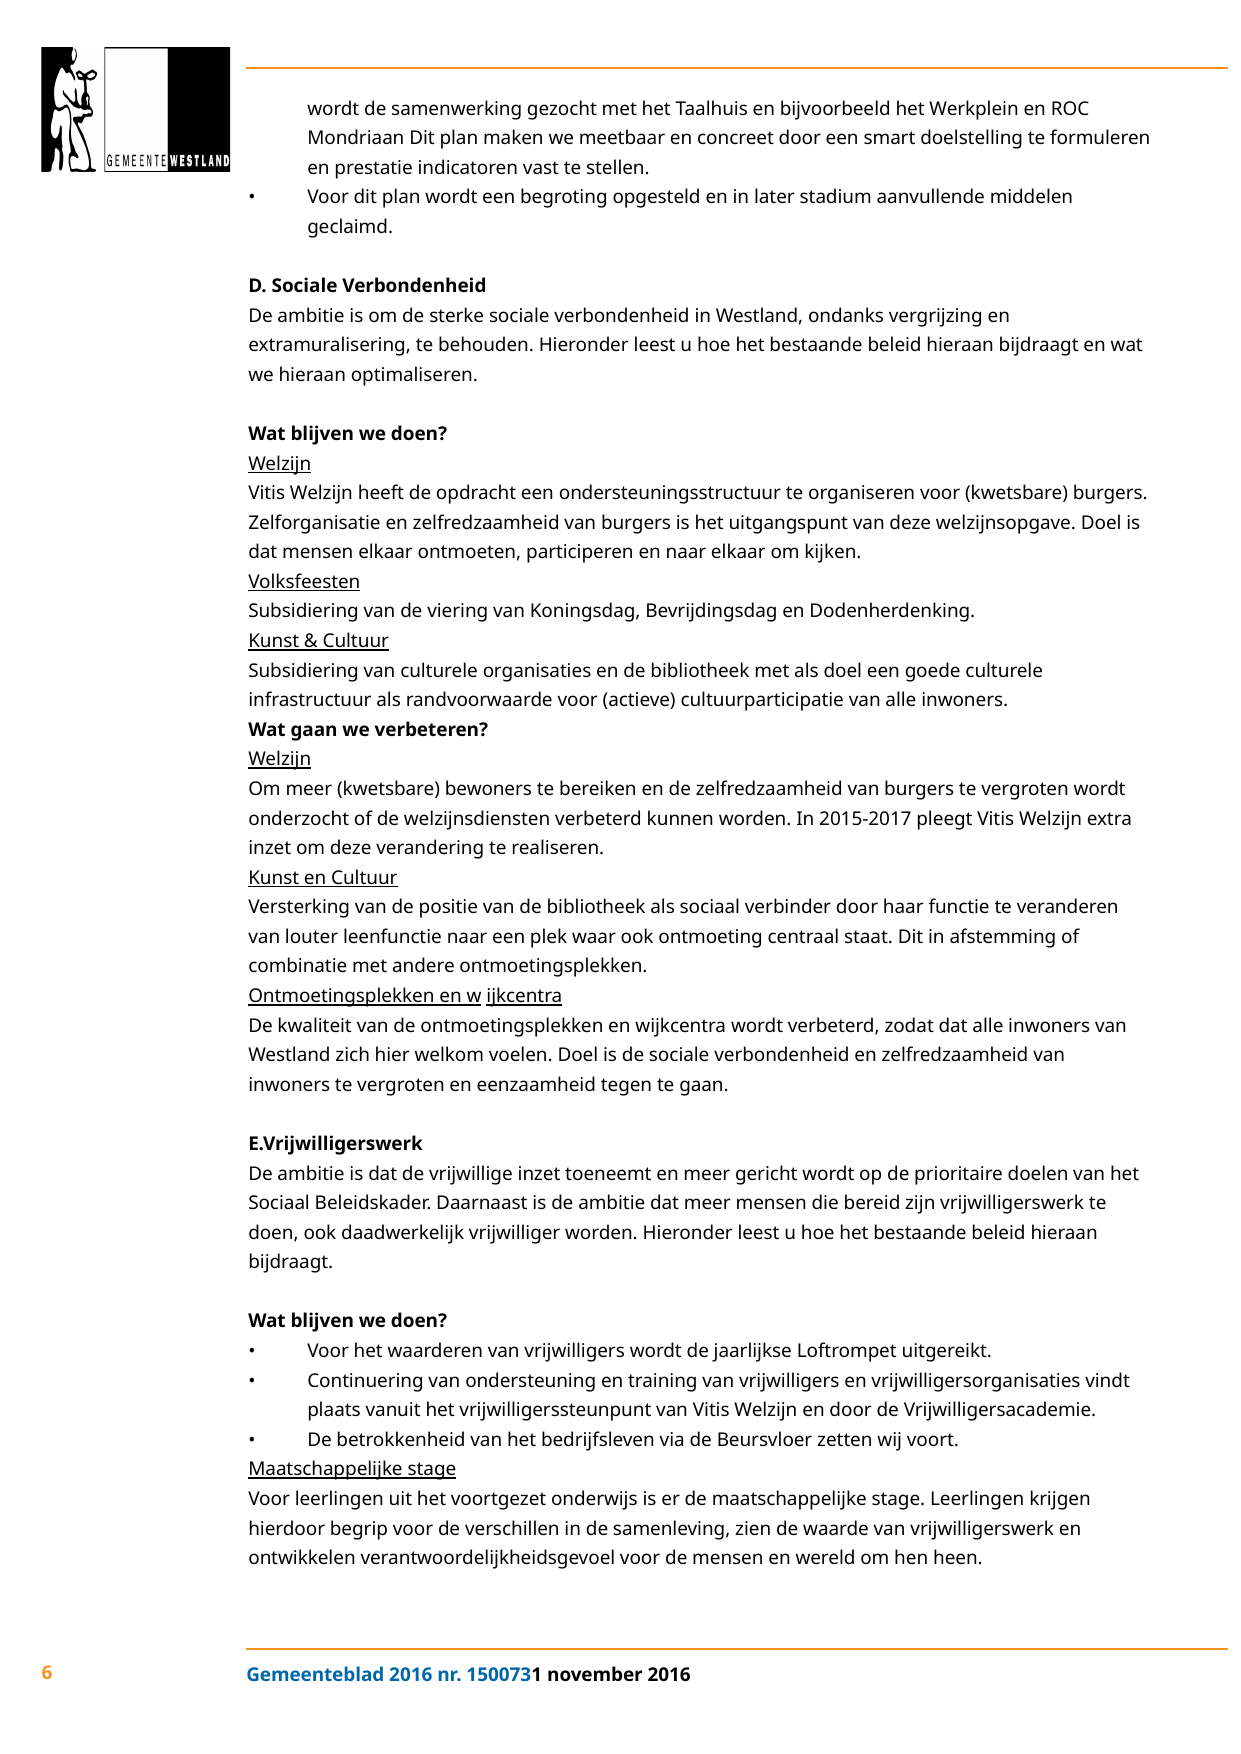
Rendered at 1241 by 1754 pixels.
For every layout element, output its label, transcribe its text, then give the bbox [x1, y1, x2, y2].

list De betrokkenheid van het bedrijfsleven via de Beursvloer zetten wij voort. [248, 1426, 1152, 1452]
picture [41, 47, 231, 172]
text Welzijn [248, 746, 1152, 771]
text Subsidiering van culturele organisaties en de bibliotheek met als doel een goede culturele infrastructuur als randvoorwaarde voor (actieve) cultuurparticipatie van alle inwoners. [248, 657, 1152, 712]
text Wat blijven we doen? [248, 420, 1152, 446]
list Voor dit plan wordt een begroting opgesteld en in later stadium aanvullende middelen geclaimd. [248, 183, 1152, 239]
text D. Sociale Verbondenheid [248, 272, 1152, 298]
text De ambitie is dat de vrijwillige inzet toeneemt en meer gericht wordt op de prioritaire doelen van het Sociaal Beleidskader. Daarnaast is de ambitie dat meer mensen die bereid zijn vrijwilligerswerk te doen, ook daadwerkelijk vrijwilliger worden. Hieronder leest u hoe het bestaande beleid hieraan bijdraagt. [248, 1160, 1152, 1274]
list wordt de samenwerking gezocht met het Taalhuis en bijvoorbeeld het Werkplein en ROC Mondriaan Dit plan maken we meetbaar en concreet door een smart doelstelling te formuleren en prestatie indicatoren vast te stellen. [248, 95, 1152, 180]
text Kunst en Cultuur [248, 864, 1152, 890]
text Wat gaan we verbeteren? [248, 716, 1152, 742]
text Subsidiering van de viering van Koningsdag, Bevrijdingsdag en Dodenherdenking. [248, 598, 1152, 623]
text De ambitie is om de sterke sociale verbondenheid in Westland, ondanks vergrijzing en extramuralisering, te behouden. Hieronder leest u hoe het bestaande beleid hieraan bijdraagt en wat we hieraan optimaliseren. [248, 302, 1152, 387]
text Maatschappelijke stage [248, 1456, 1152, 1481]
list Voor het waarderen van vrijwilligers wordt de jaarlijkse Loftrompet uitgereikt. [248, 1337, 1152, 1363]
text Versterking van de positie van de bibliotheek als sociaal verbinder door haar functie te veranderen van louter leenfunctie naar een plek waar ook ontmoeting centraal staat. Dit in afstemming of combinatie met andere ontmoetingsplekken. [248, 893, 1152, 978]
text Kunst & Cultuur [248, 627, 1152, 653]
text Welzijn [248, 450, 1152, 476]
text E.Vrijwilligerswerk [248, 1130, 1152, 1156]
text Vitis Welzijn heeft de opdracht een ondersteuningsstructuur te organiseren voor (kwetsbare) burgers. Zelforganisatie en zelfredzaamheid van burgers is het uitgangspunt van deze welzijnsopgave. Doel is dat mensen elkaar ontmoeten, participeren en naar elkaar om kijken. [248, 479, 1152, 564]
text De kwaliteit van de ontmoetingsplekken en wijkcentra wordt verbeterd, zodat dat alle inwoners van Westland zich hier welkom voelen. Doel is de sociale verbondenheid en zelfredzaamheid van inwoners te vergroten en eenzaamheid tegen te gaan. [248, 1012, 1152, 1097]
list Continuering van ondersteuning en training van vrijwilligers en vrijwilligersorganisaties vindt plaats vanuit het vrijwilligerssteunpunt van Vitis Welzijn en door de Vrijwilligersacademie. [248, 1367, 1152, 1422]
text Wat blijven we doen? [248, 1308, 1152, 1333]
text Voor leerlingen uit het voortgezet onderwijs is er de maatschappelijke stage. Leerlingen krijgen hierdoor begrip voor de verschillen in de samenleving, zien de waarde van vrijwilligerswerk en ontwikkelen verantwoordelijkheidsgevoel voor de mensen en wereld om hen heen. [248, 1485, 1152, 1570]
text Volksfeesten [248, 568, 1152, 594]
text Om meer (kwetsbare) bewoners te bereiken en de zelfredzaamheid van burgers te vergroten wordt onderzocht of de welzijnsdiensten verbeterd kunnen worden. In 2015-2017 pleegt Vitis Welzijn extra inzet om deze verandering te realiseren. [248, 775, 1152, 860]
text Ontmoetingsplekken en w ijkcentra [248, 982, 1152, 1008]
